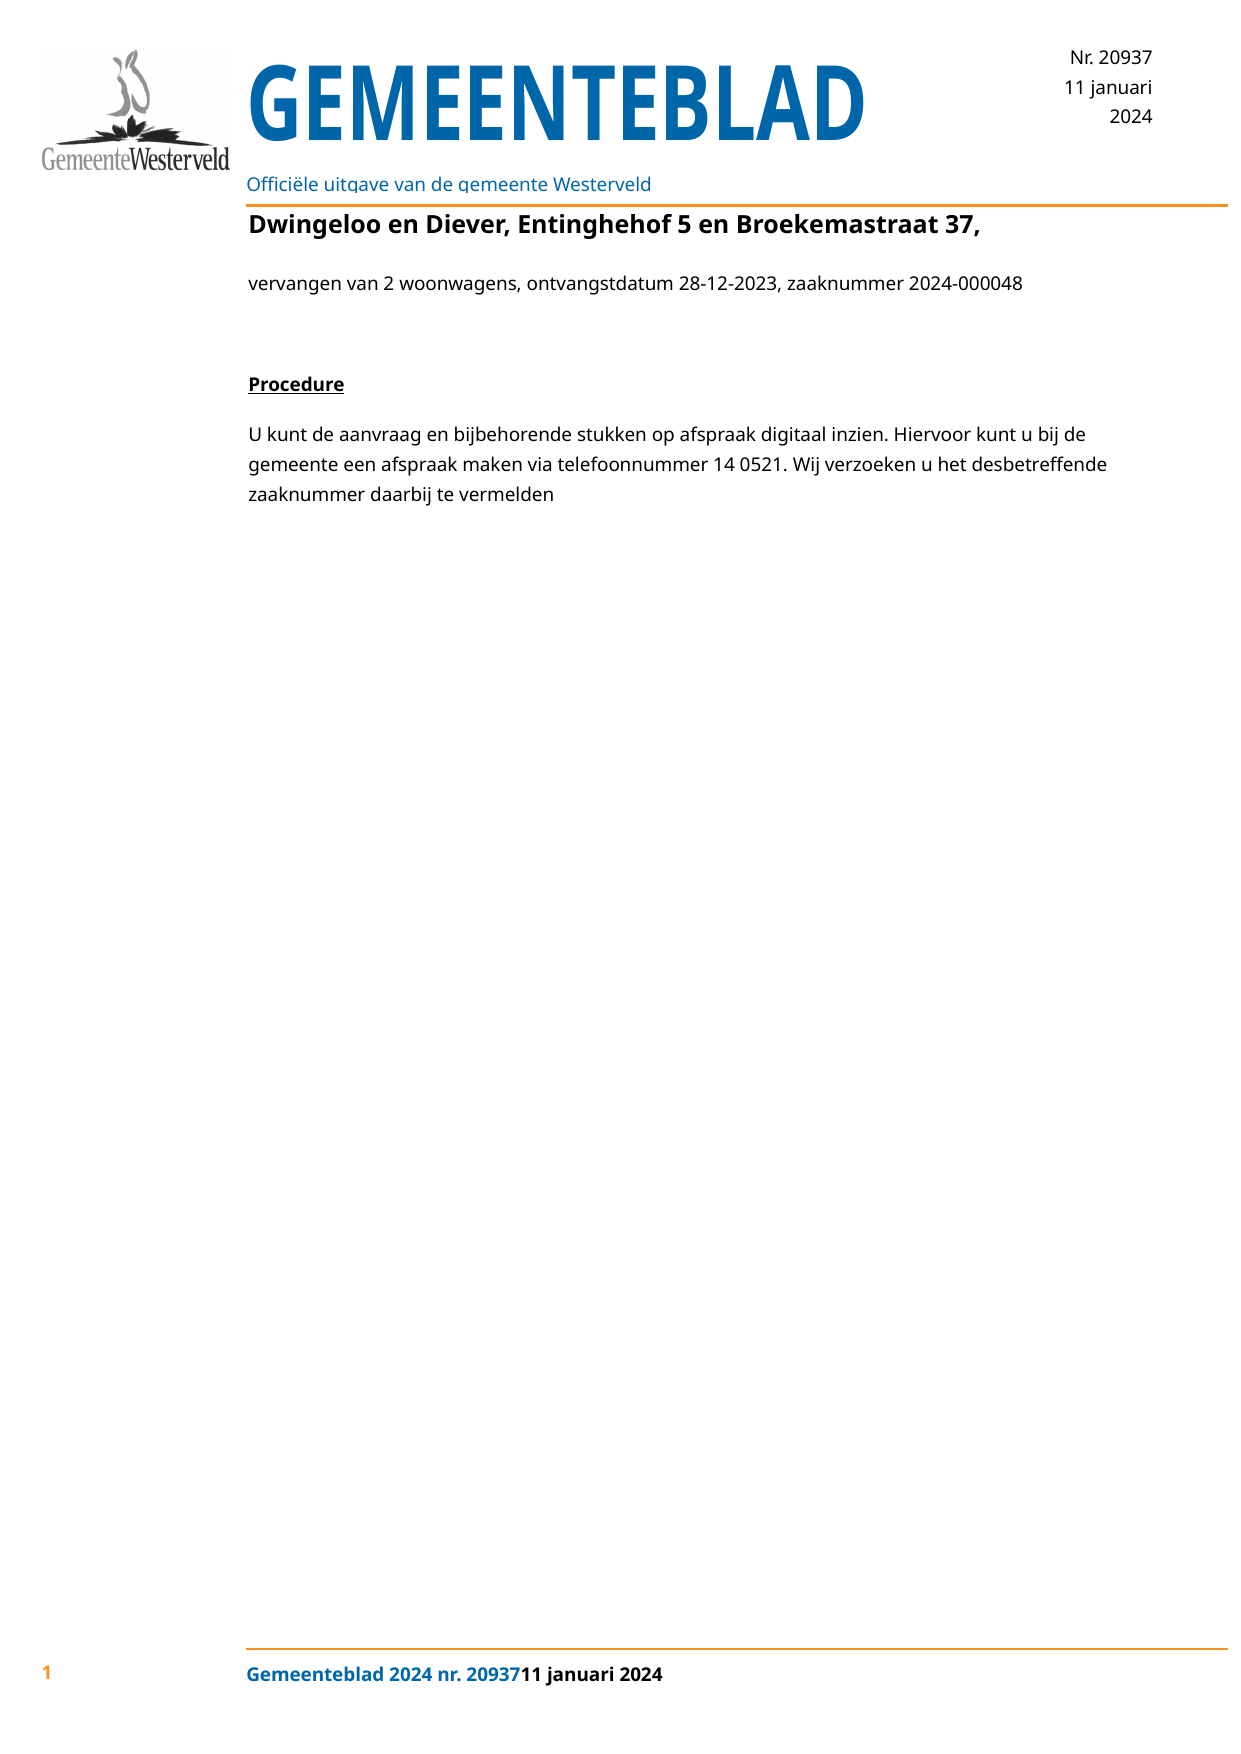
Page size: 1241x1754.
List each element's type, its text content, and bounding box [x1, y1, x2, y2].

text U kunt de aanvraag en bijbehorende stukken op afspraak digitaal inzien. Hiervoor kunt u bij de gemeente een afspraak maken via telefoonnummer 14 0521. Wij verzoeken u het desbetreffende zaaknummer daarbij te vermelden [248, 422, 1152, 506]
text Dwingeloo en Diever, Entinghehof 5 en Broekemastraat 37, [248, 207, 1152, 241]
text Procedure [248, 371, 1152, 397]
picture [41, 47, 231, 172]
text vervangen van 2 woonwagens, ontvangstdatum 28-12-2023, zaaknummer 2024-000048 [248, 270, 1152, 296]
